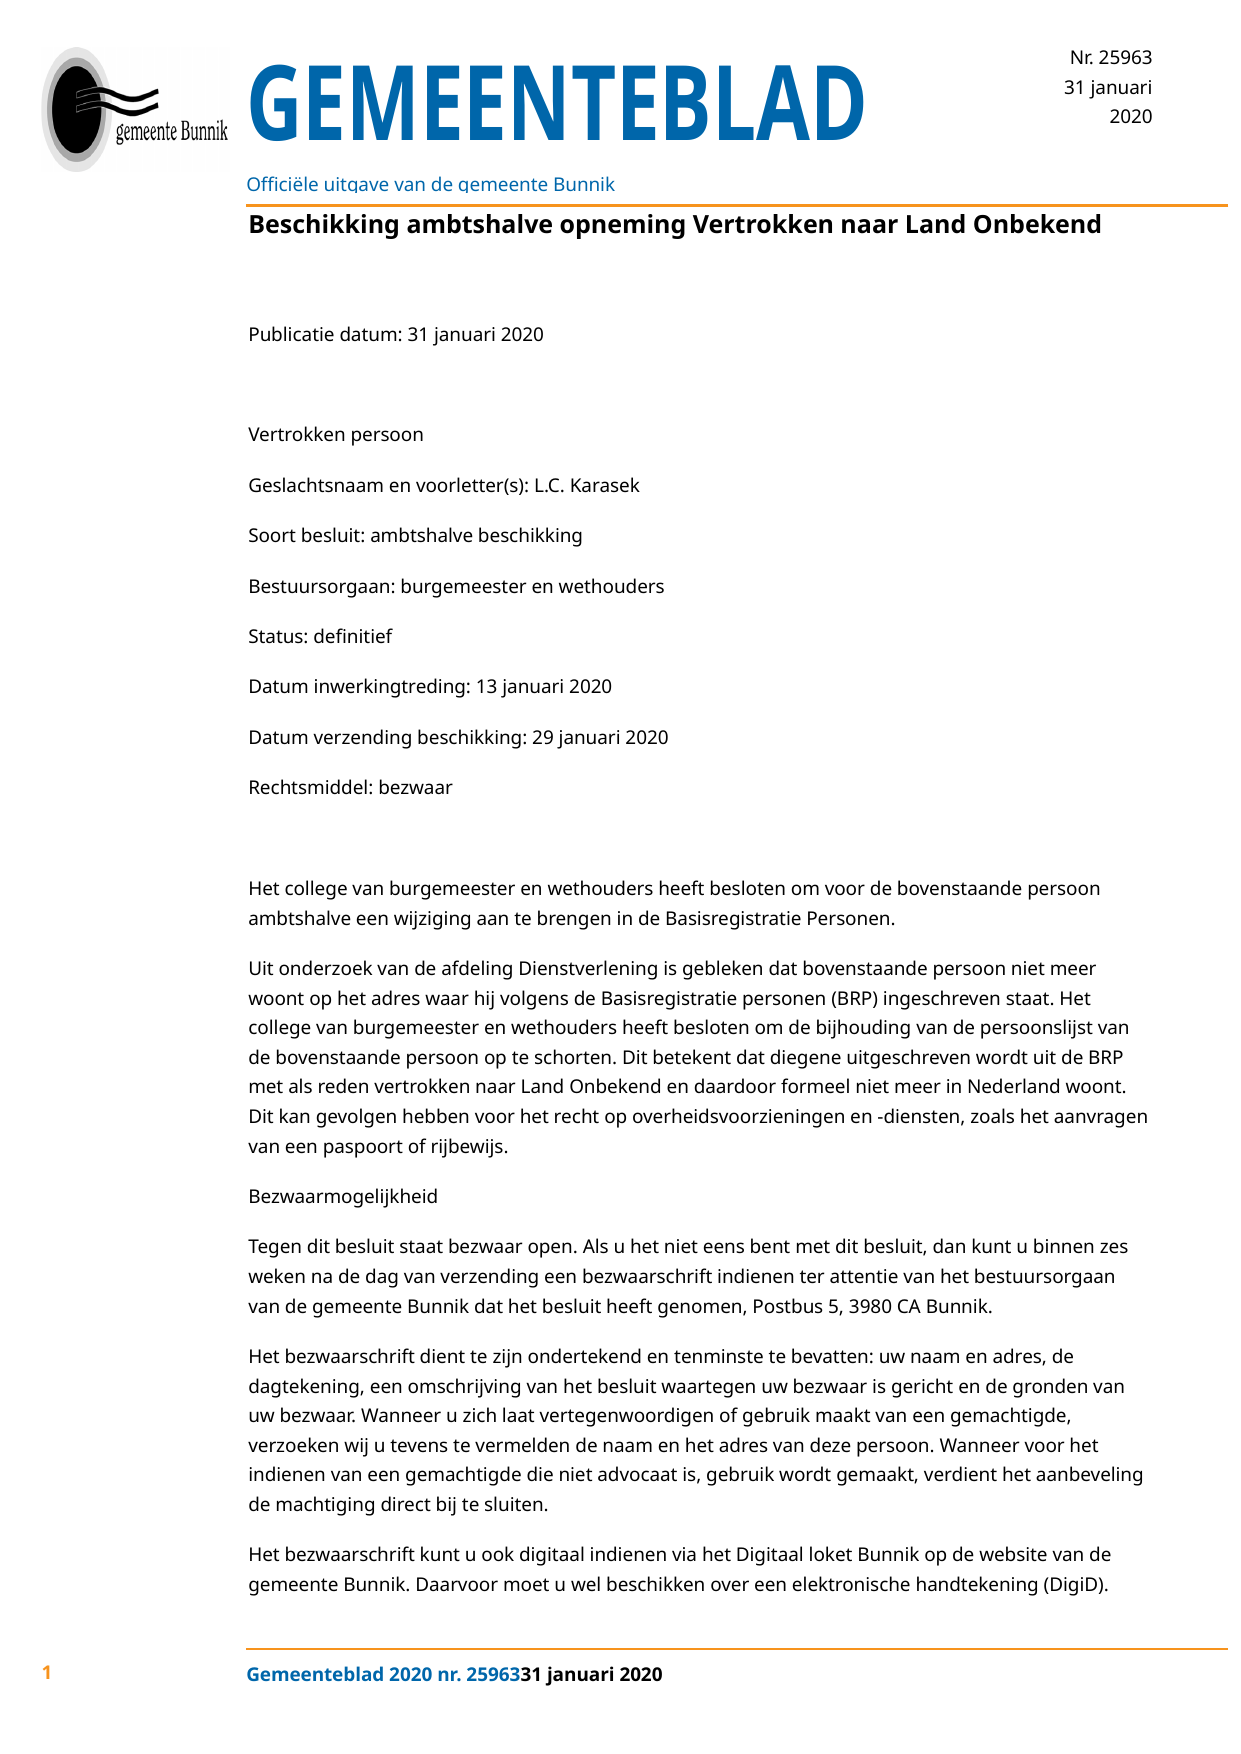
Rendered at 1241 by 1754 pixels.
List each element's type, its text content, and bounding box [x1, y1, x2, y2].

text Geslachtsnaam en voorletter(s): L.C. Karasek [248, 472, 1152, 498]
text Rechtsmiddel: bezwaar [248, 774, 1152, 800]
text Status: definitief [248, 623, 1152, 649]
text Vertrokken persoon [248, 422, 1152, 447]
text Beschikking ambtshalve opneming Vertrokken naar Land Onbekend [248, 207, 1152, 241]
text Uit onderzoek van de afdeling Dienstverlening is gebleken dat bovenstaande persoon niet meer woont op het adres waar hij volgens de Basisregistratie personen (BRP) ingeschreven staat. Het college van burgemeester en wethouders heeft besloten om de bijhouding van de persoonslijst van de bovenstaande persoon op te schorten. Dit betekent dat diegene uitgeschreven wordt uit de BRP met als reden vertrokken naar Land Onbekend en daardoor formeel niet meer in Nederland woont. Dit kan gevolgen hebben voor het recht op overheidsvoorzieningen en -diensten, zoals het aanvragen van een paspoort of rijbewijs. [248, 955, 1152, 1158]
text Publicatie datum: 31 januari 2020 [248, 321, 1152, 346]
picture [41, 47, 231, 172]
text Soort besluit: ambtshalve beschikking [248, 522, 1152, 548]
text Datum inwerkingtreding: 13 januari 2020 [248, 674, 1152, 699]
text Het college van burgemeester en wethouders heeft besloten om voor de bovenstaande persoon ambtshalve een wijziging aan te brengen in de Basisregistratie Personen. [248, 875, 1152, 931]
text Bezwaarmogelijkheid [248, 1183, 1152, 1209]
text Het bezwaarschrift kunt u ook digitaal indienen via het Digitaal loket Bunnik op de website van de gemeente Bunnik. Daarvoor moet u wel beschikken over een elektronische handtekening (DigiD). [248, 1542, 1152, 1597]
text Datum verzending beschikking: 29 januari 2020 [248, 724, 1152, 750]
text Tegen dit besluit staat bezwaar open. Als u het niet eens bent met dit besluit, dan kunt u binnen zes weken na de dag van verzending een bezwaarschrift indienen ter attentie van het bestuursorgaan van de gemeente Bunnik dat het besluit heeft genomen, Postbus 5, 3980 CA Bunnik. [248, 1234, 1152, 1318]
text Bestuursorgaan: burgemeester en wethouders [248, 573, 1152, 598]
text Het bezwaarschrift dient te zijn ondertekend en tenminste te bevatten: uw naam en adres, de dagtekening, een omschrijving van het besluit waartegen uw bezwaar is gericht en de gronden van uw bezwaar. Wanneer u zich laat vertegenwoordigen of gebruik maakt van een gemachtigde, verzoeken wij u tevens te vermelden de naam en het adres van deze persoon. Wanneer voor het indienen van een gemachtigde die niet advocaat is, gebruik wordt gemaakt, verdient het aanbeveling de machtiging direct bij te sluiten. [248, 1343, 1152, 1517]
